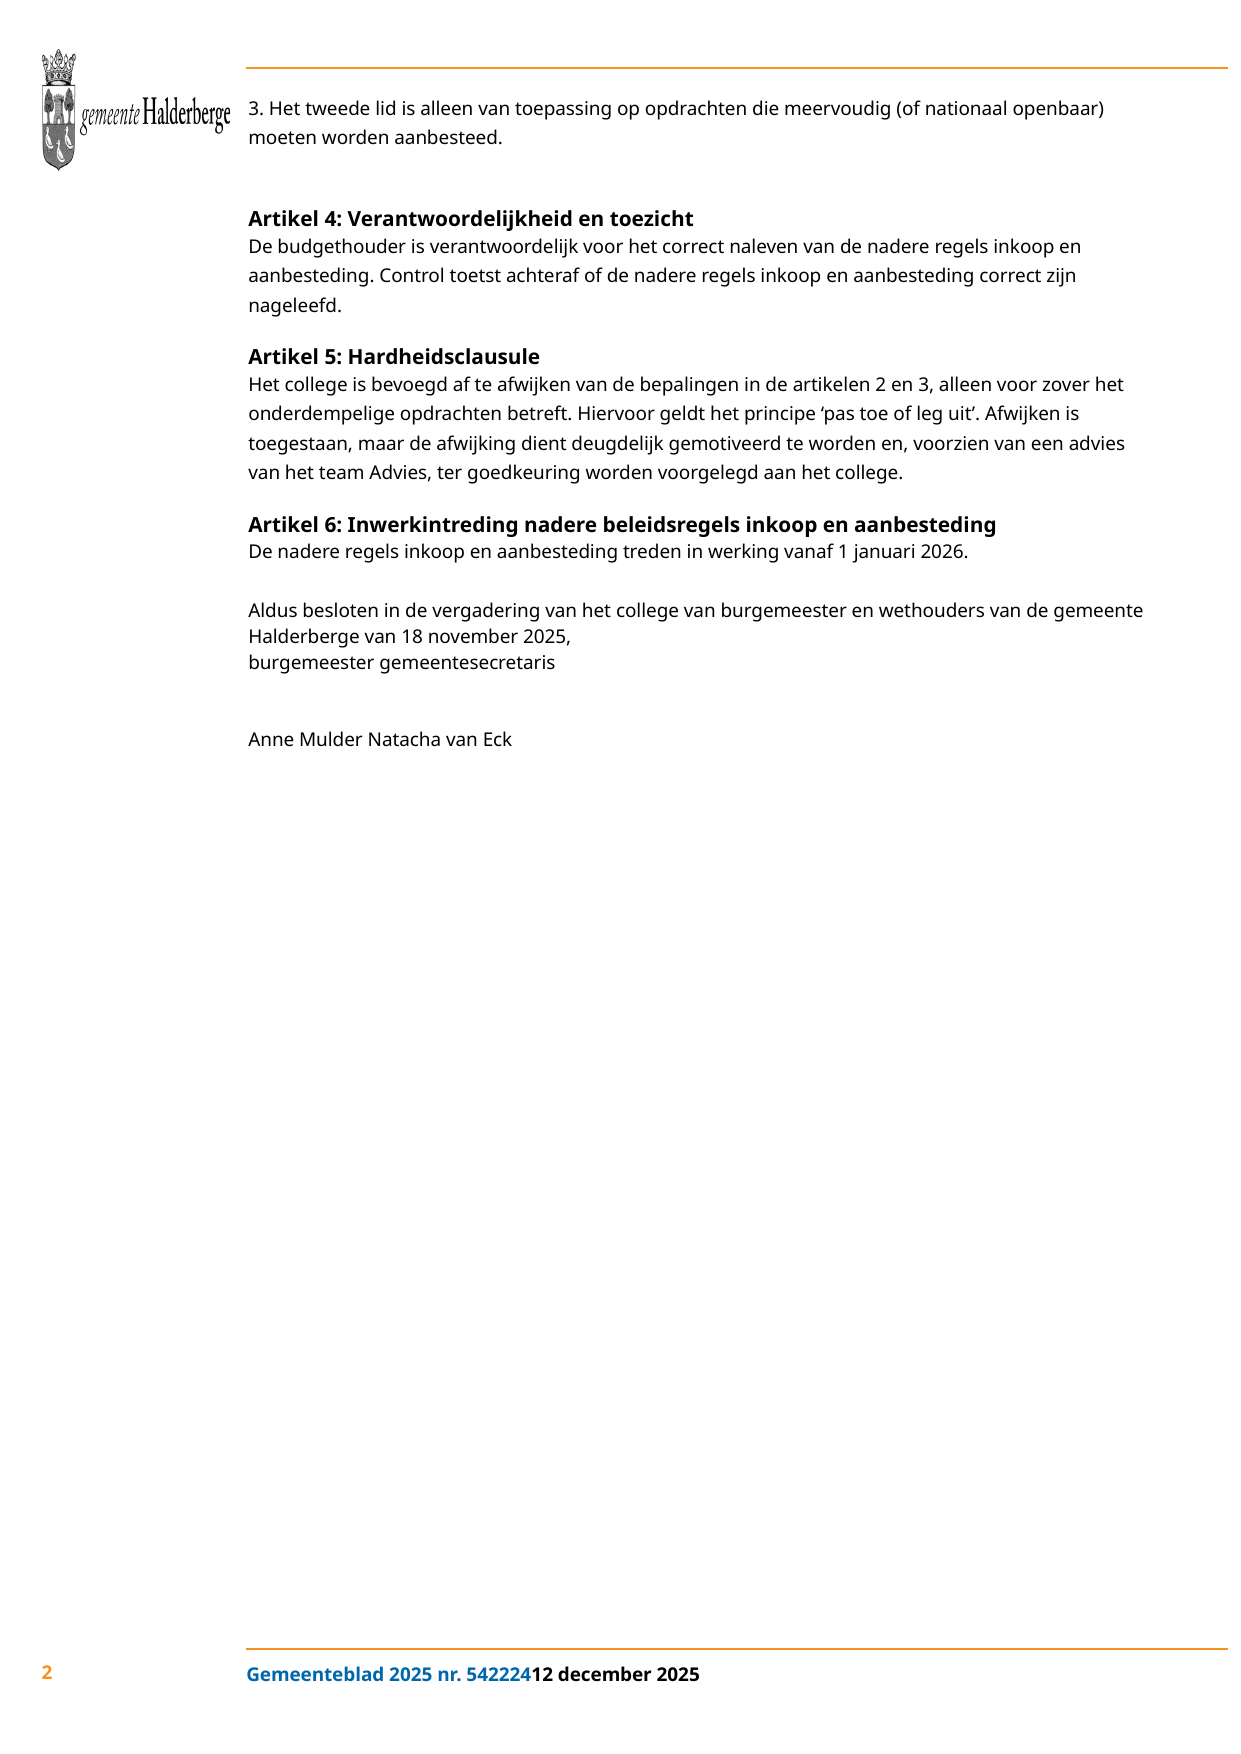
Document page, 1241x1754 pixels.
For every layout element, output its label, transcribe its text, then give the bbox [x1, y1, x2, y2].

text Artikel 4: Verantwoordelijkheid en toezicht [248, 204, 1152, 233]
text 3. Het tweede lid is alleen van toepassing op opdrachten die meervoudig (of nationaal openbaar) moeten worden aanbesteed. [248, 95, 1152, 150]
text Aldus besloten in de vergadering van het college van burgemeester en wethouders van de gemeente Halderberge van 18 november 2025, [248, 598, 1152, 649]
text De budgethouder is verantwoordelijk voor het correct naleven van de nadere regels inkoop en aanbesteding. Control toetst achteraf of de nadere regels inkoop en aanbesteding correct zijn nageleefd. [248, 233, 1152, 318]
text Artikel 5: Hardheidsclausule [248, 342, 1152, 371]
text De nadere regels inkoop en aanbesteding treden in werking vanaf 1 januari 2026. [248, 538, 1152, 564]
picture [41, 47, 231, 172]
text Anne Mulder Natacha van Eck [248, 726, 1152, 752]
text burgemeester gemeentesecretaris [248, 649, 1152, 675]
text Het college is bevoegd af te afwijken van de bepalingen in de artikelen 2 en 3, alleen voor zover het onderdempelige opdrachten betreft. Hiervoor geldt het principe ‘pas toe of leg uit’. Afwijken is toegestaan, maar de afwijking dient deugdelijk gemotiveerd te worden en, voorzien van een advies van het team Advies, ter goedkeuring worden voorgelegd aan het college. [248, 371, 1152, 485]
text Artikel 6: Inwerkintreding nadere beleidsregels inkoop en aanbesteding [248, 510, 1152, 538]
